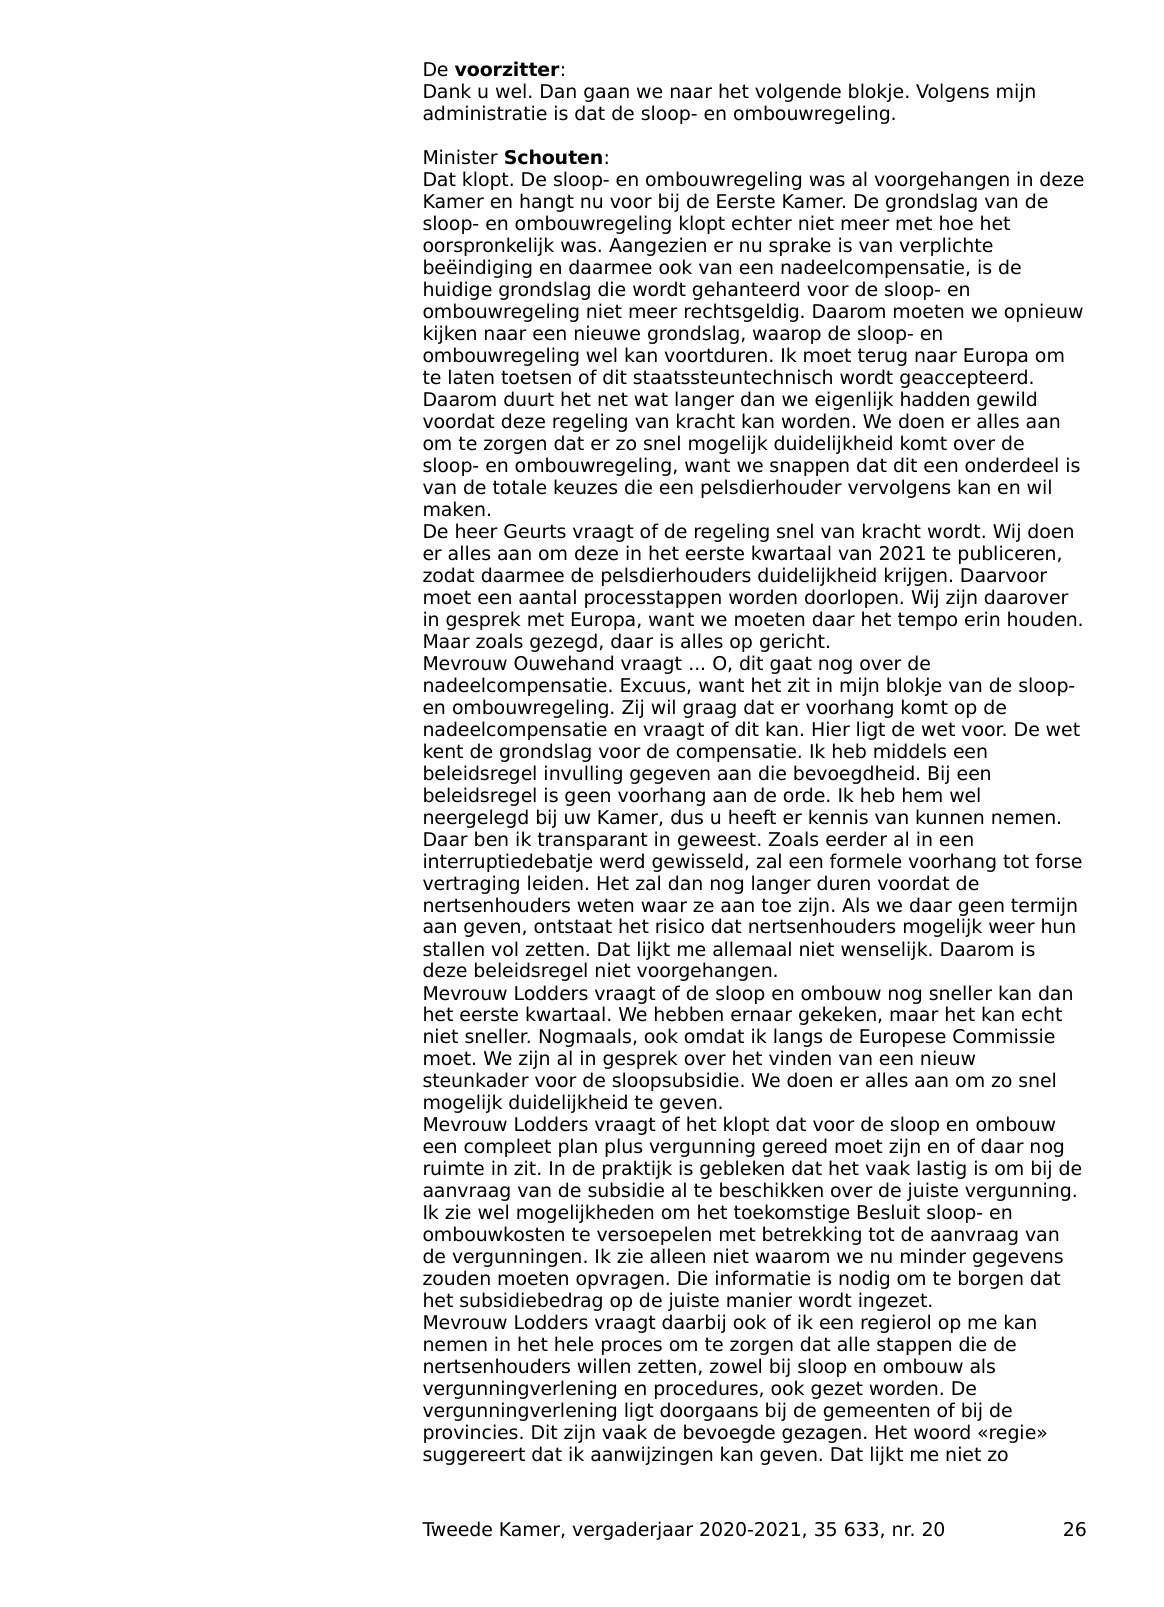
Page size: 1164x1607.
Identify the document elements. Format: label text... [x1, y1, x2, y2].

text Mevrouw Ouwehand vraagt ... O, dit gaat nog over de nadeelcompensatie. Excuus, want het zit in mijn blokje van de sloop- en ombouwregeling. Zij wil graag dat er voorhang komt op de nadeelcompensatie en vraagt of dit kan. Hier ligt de wet voor. De wet kent de grondslag voor de compensatie. Ik heb middels een beleidsregel invulling gegeven aan die bevoegdheid. Bij een beleidsregel is geen voorhang aan de orde. Ik heb hem wel neergelegd bij uw Kamer, dus u heeft er kennis van kunnen nemen. Daar ben ik transparant in geweest. Zoals eerder al in een interruptiedebatje werd gewisseld, zal een formele voorhang tot forse vertraging leiden. Het zal dan nog langer duren voordat de nertsenhouders weten waar ze aan toe zijn. Als we daar geen termijn aan geven, ontstaat het risico dat nertsenhouders mogelijk weer hun stallen vol zetten. Dat lijkt me allemaal niet wenselijk. Daarom is deze beleidsregel niet voorgehangen. [422, 653, 1087, 982]
text Mevrouw Lodders vraagt of de sloop en ombouw nog sneller kan dan het eerste kwartaal. We hebben ernaar gekeken, maar het kan echt niet sneller. Nogmaals, ook omdat ik langs de Europese Commissie moet. We zijn al in gesprek over het vinden van een nieuw steunkader voor de sloopsubsidie. We doen er alles aan om zo snel mogelijk duidelijkheid te geven. [422, 982, 1087, 1114]
text Minister Schouten: [422, 147, 1087, 169]
text Mevrouw Lodders vraagt of het klopt dat voor de sloop en ombouw een compleet plan plus vergunning gereed moet zijn en of daar nog ruimte in zit. In de praktijk is gebleken dat het vaak lastig is om bij de aanvraag van de subsidie al te beschikken over de juiste vergunning. Ik zie wel mogelijkheden om het toekomstige Besluit sloop- en ombouwkosten te versoepelen met betrekking tot de aanvraag van de vergunningen. Ik zie alleen niet waarom we nu minder gegevens zouden moeten opvragen. Die informatie is nodig om te borgen dat het subsidiebedrag op de juiste manier wordt ingezet. [422, 1114, 1087, 1312]
text Dat klopt. De sloop- en ombouwregeling was al voorgehangen in deze Kamer en hangt nu voor bij de Eerste Kamer. De grondslag van de sloop- en ombouwregeling klopt echter niet meer met hoe het oorspronkelijk was. Aangezien er nu sprake is van verplichte beëindiging en daarmee ook van een nadeelcompensatie, is de huidige grondslag die wordt gehanteerd voor de sloop- en ombouwregeling niet meer rechtsgeldig. Daarom moeten we opnieuw kijken naar een nieuwe grondslag, waarop de sloop- en ombouwregeling wel kan voortduren. Ik moet terug naar Europa om te laten toetsen of dit staatssteuntechnisch wordt geaccepteerd. Daarom duurt het net wat langer dan we eigenlijk hadden gewild voordat deze regeling van kracht kan worden. We doen er alles aan om te zorgen dat er zo snel mogelijk duidelijkheid komt over de sloop- en ombouwregeling, want we snappen dat dit een onderdeel is van de totale keuzes die een pelsdierhouder vervolgens kan en wil maken. [422, 169, 1087, 521]
text Dank u wel. Dan gaan we naar het volgende blokje. Volgens mijn administratie is dat de sloop- en ombouwregeling. [422, 81, 1087, 125]
text Mevrouw Lodders vraagt daarbij ook of ik een regierol op me kan nemen in het hele proces om te zorgen dat alle stappen die de nertsenhouders willen zetten, zowel bij sloop en ombouw als vergunningverlening en procedures, ook gezet worden. De vergunningverlening ligt doorgaans bij de gemeenten of bij de provincies. Dit zijn vaak de bevoegde gezagen. Het woord «regie» suggereert dat ik aanwijzingen kan geven. Dat lijkt me niet zo [422, 1312, 1087, 1466]
text De voorzitter: [422, 59, 1087, 81]
text De heer Geurts vraagt of de regeling snel van kracht wordt. Wij doen er alles aan om deze in het eerste kwartaal van 2021 te publiceren, zodat daarmee de pelsdierhouders duidelijkheid krijgen. Daarvoor moet een aantal processtappen worden doorlopen. Wij zijn daarover in gesprek met Europa, want we moeten daar het tempo erin houden. Maar zoals gezegd, daar is alles op gericht. [422, 521, 1087, 653]
